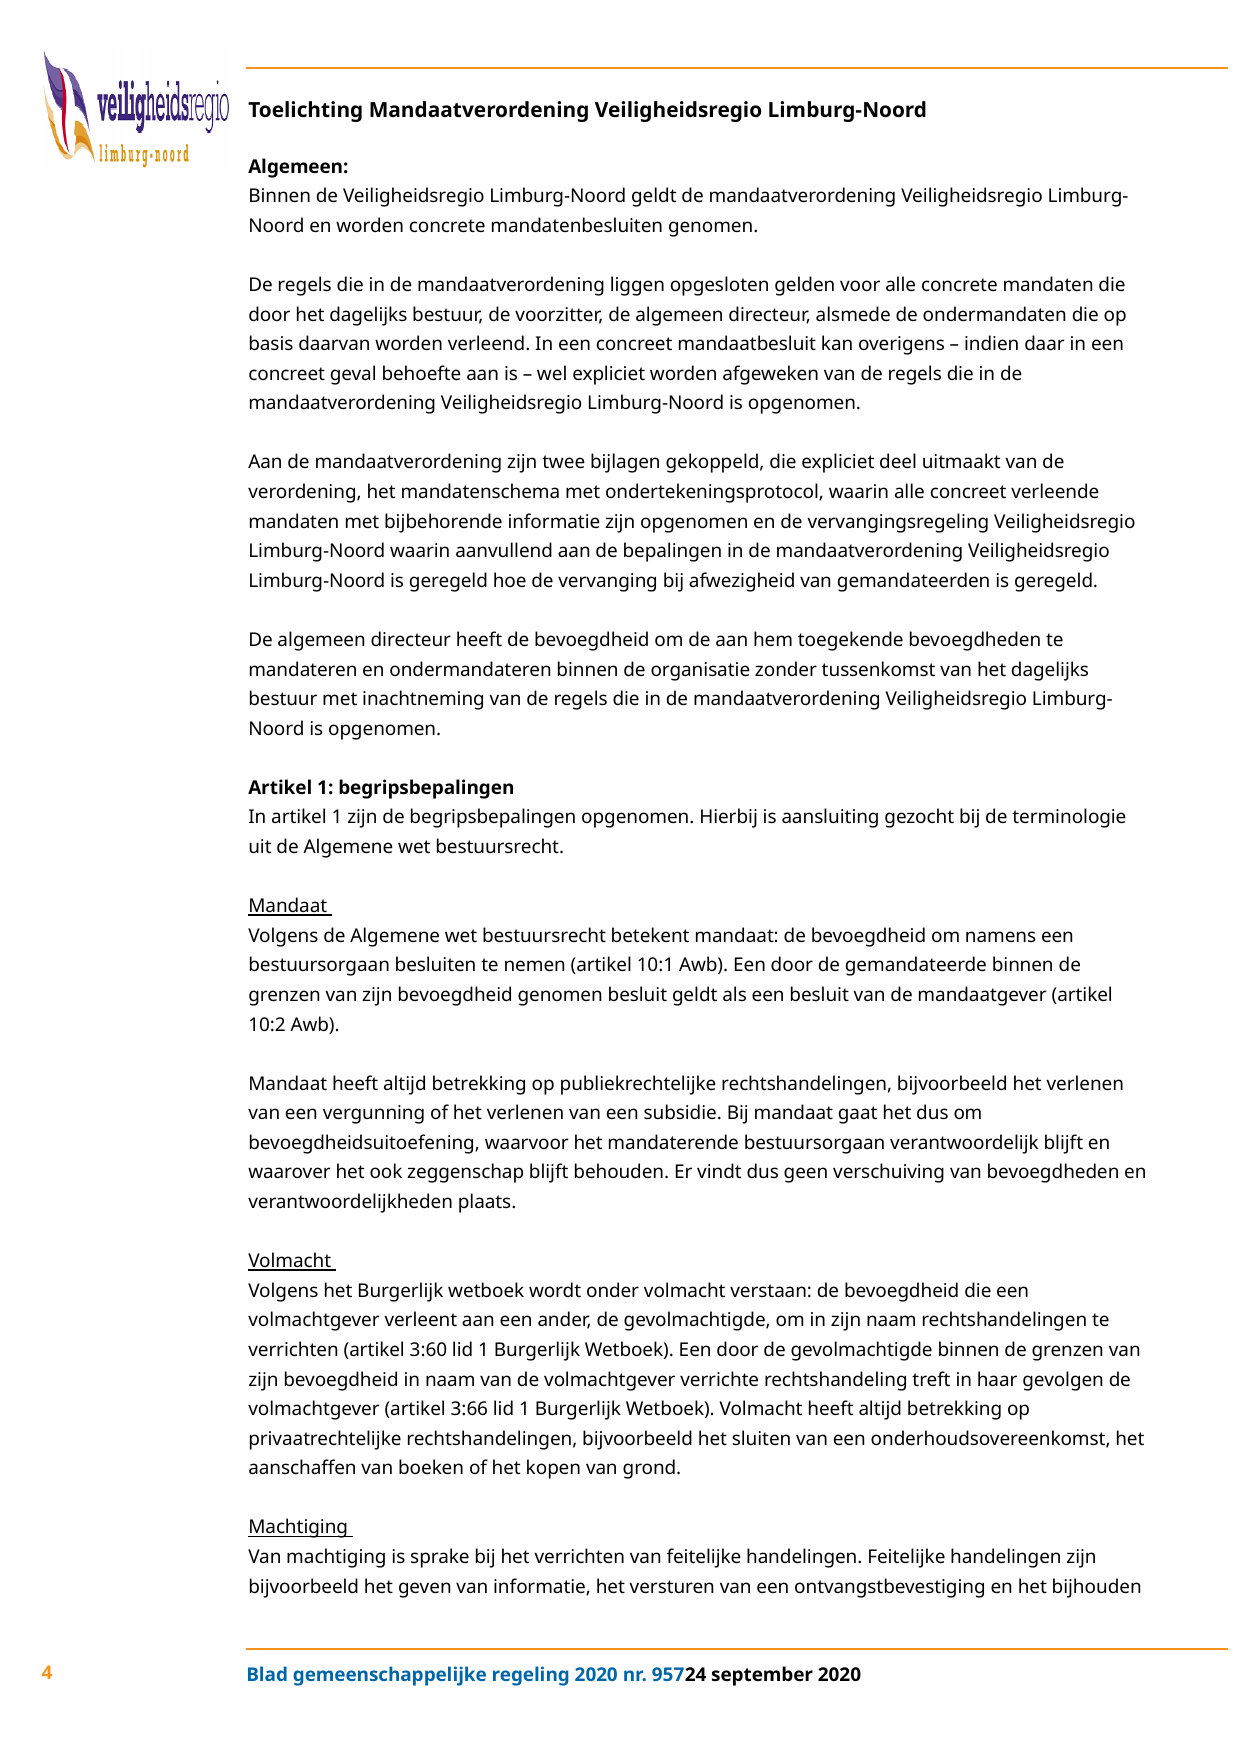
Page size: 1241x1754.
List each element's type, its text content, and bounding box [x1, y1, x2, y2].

text Algemeen: [248, 153, 1152, 179]
picture [41, 47, 231, 172]
text Volgens het Burgerlijk wetboek wordt onder volmacht verstaan: de bevoegdheid die een volmachtgever verleent aan een ander, de gevolmachtigde, om in zijn naam rechtshandelingen te verrichten (artikel 3:60 lid 1 Burgerlijk Wetboek). Een door de gevolmachtigde binnen de grenzen van zijn bevoegdheid in naam van de volmachtgever verrichte rechtshandeling treft in haar gevolgen de volmachtgever (artikel 3:66 lid 1 Burgerlijk Wetboek). Volmacht heeft altijd betrekking op privaatrechtelijke rechtshandelingen, bijvoorbeeld het sluiten van een onderhoudsovereenkomst, het aanschaffen van boeken of het kopen van grond. [248, 1277, 1152, 1480]
text Van machtiging is sprake bij het verrichten van feitelijke handelingen. Feitelijke handelingen zijn bijvoorbeeld het geven van informatie, het versturen van een ontvangstbevestiging en het bijhouden [248, 1543, 1152, 1599]
text In artikel 1 zijn de begripsbepalingen opgenomen. Hierbij is aansluiting gezocht bij de terminologie uit de Algemene wet bestuursrecht. [248, 804, 1152, 859]
text De regels die in de mandaatverordening liggen opgesloten gelden voor alle concrete mandaten die door het dagelijks bestuur, de voorzitter, de algemeen directeur, alsmede de ondermandaten die op basis daarvan worden verleend. In een concreet mandaatbesluit kan overigens – indien daar in een concreet geval behoefte aan is – wel expliciet worden afgeweken van de regels die in de mandaatverordening Veiligheidsregio Limburg-Noord is opgenomen. [248, 271, 1152, 415]
text Mandaat [248, 892, 1152, 918]
text Toelichting Mandaatverordening Veiligheidsregio Limburg-Noord [248, 95, 1152, 123]
text Mandaat heeft altijd betrekking op publiekrechtelijke rechtshandelingen, bijvoorbeeld het verlenen van een vergunning of het verlenen van een subsidie. Bij mandaat gaat het dus om bevoegdheidsuitoefening, waarvoor het mandaterende bestuursorgaan verantwoordelijk blijft en waarover het ook zeggenschap blijft behouden. Er vindt dus geen verschuiving van bevoegdheden en verantwoordelijkheden plaats. [248, 1070, 1152, 1214]
text Aan de mandaatverordening zijn twee bijlagen gekoppeld, die expliciet deel uitmaakt van de verordening, het mandatenschema met ondertekeningsprotocol, waarin alle concreet verleende mandaten met bijbehorende informatie zijn opgenomen en de vervangingsregeling Veiligheidsregio Limburg-Noord waarin aanvullend aan de bepalingen in de mandaatverordening Veiligheidsregio Limburg-Noord is geregeld hoe de vervanging bij afwezigheid van gemandateerden is geregeld. [248, 449, 1152, 593]
text De algemeen directeur heeft de bevoegdheid om de aan hem toegekende bevoegdheden te mandateren en ondermandateren binnen de organisatie zonder tussenkomst van het dagelijks bestuur met inachtneming van de regels die in de mandaatverordening Veiligheidsregio Limburg-Noord is opgenomen. [248, 626, 1152, 741]
text Volgens de Algemene wet bestuursrecht betekent mandaat: de bevoegdheid om namens een bestuursorgaan besluiten te nemen (artikel 10:1 Awb). Een door de gemandateerde binnen de grenzen van zijn bevoegdheid genomen besluit geldt als een besluit van de mandaatgever (artikel 10:2 Awb). [248, 922, 1152, 1037]
text Volmacht [248, 1247, 1152, 1273]
text Binnen de Veiligheidsregio Limburg-Noord geldt de mandaatverordening Veiligheidsregio Limburg-Noord en worden concrete mandatenbesluiten genomen. [248, 182, 1152, 238]
text Artikel 1: begripsbepalingen [248, 774, 1152, 800]
text Machtiging [248, 1514, 1152, 1539]
